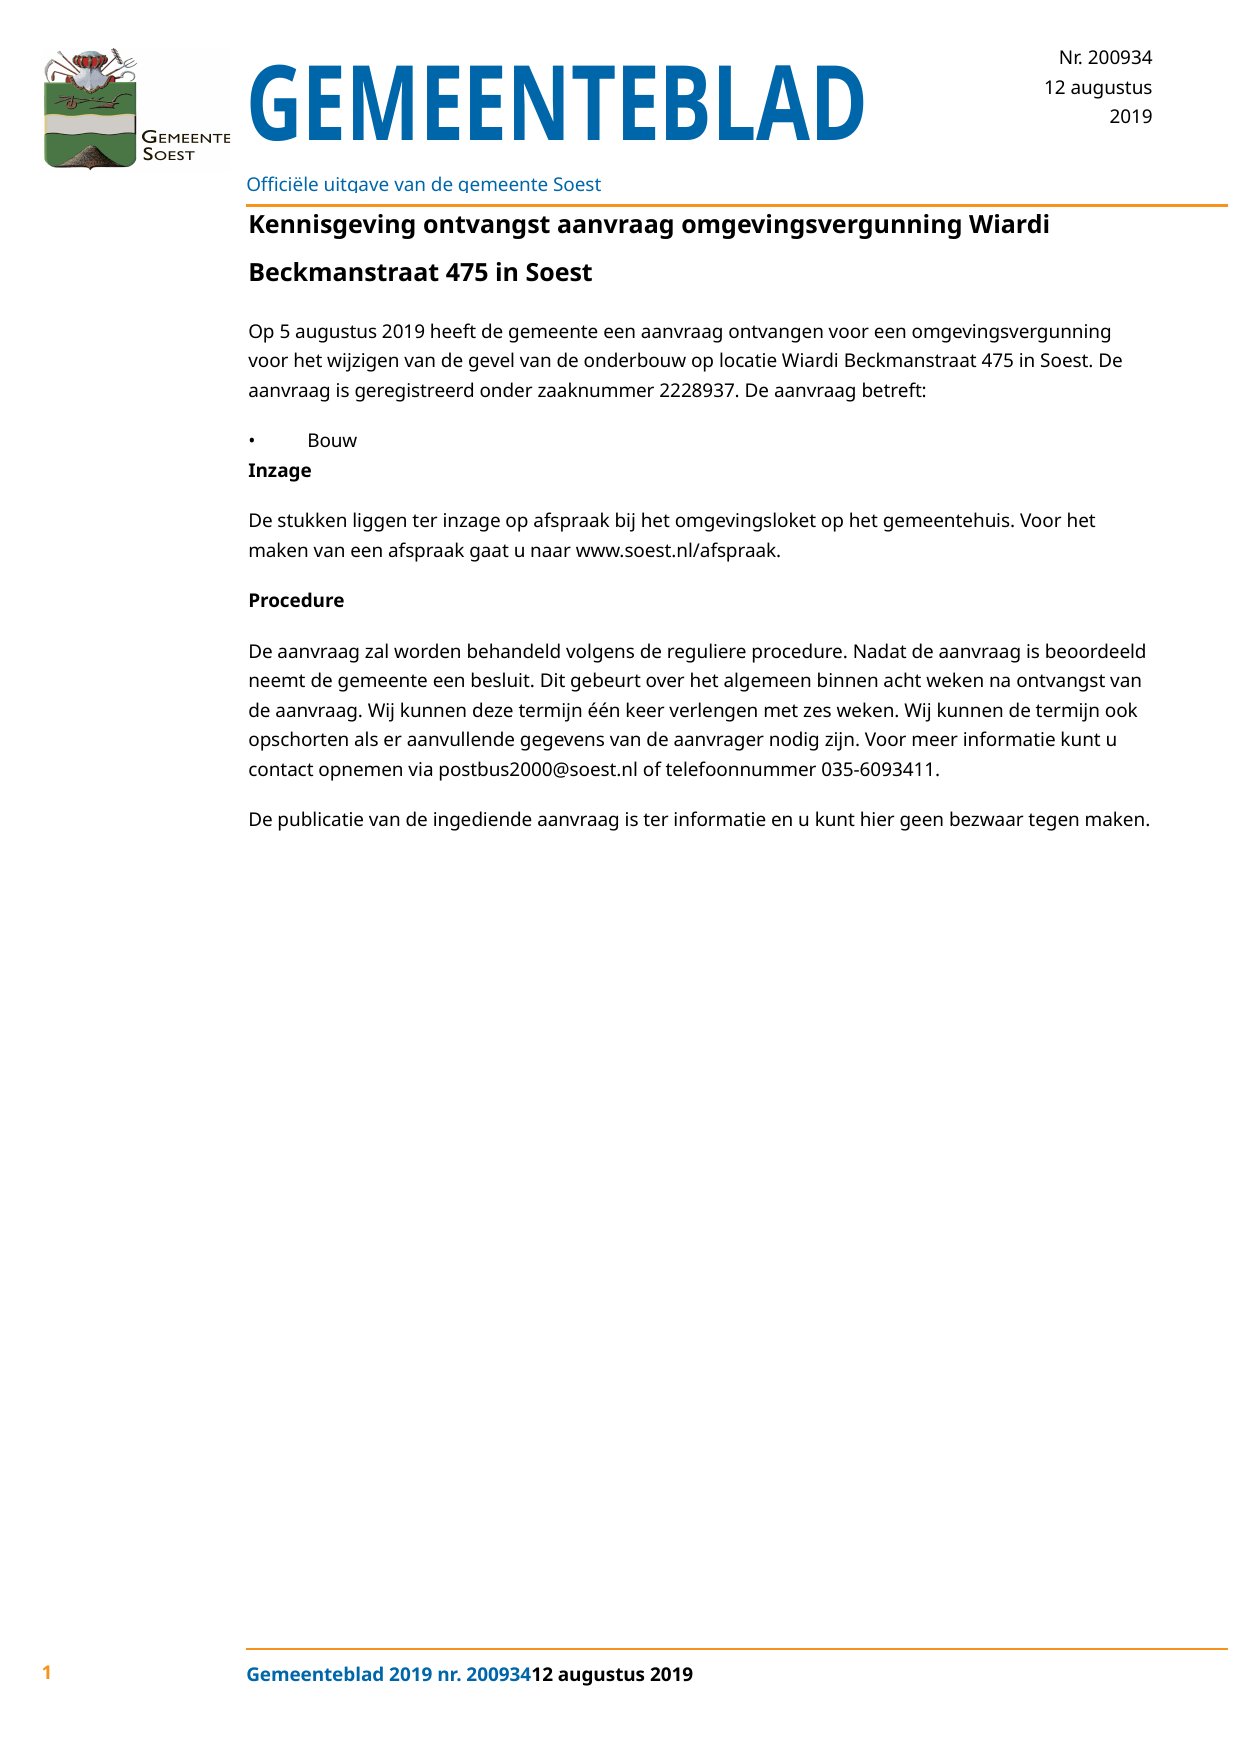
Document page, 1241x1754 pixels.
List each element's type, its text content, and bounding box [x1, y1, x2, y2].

text Op 5 augustus 2019 heeft de gemeente een aanvraag ontvangen voor een omgevingsvergunning voor het wijzigen van de gevel van de onderbouw op locatie Wiardi Beckmanstraat 475 in Soest. De aanvraag is geregistreerd onder zaaknummer 2228937. De aanvraag betreft: [248, 318, 1152, 403]
picture [41, 47, 231, 172]
list Bouw [248, 427, 1152, 453]
text Kennisgeving ontvangst aanvraag omgevingsvergunning Wiardi Beckmanstraat 475 in Soest [248, 207, 1152, 288]
text Inzage [248, 457, 1152, 483]
text De publicatie van de ingediende aanvraag is ter informatie en u kunt hier geen bezwaar tegen maken. [248, 807, 1152, 832]
text De stukken liggen ter inzage op afspraak bij het omgevingsloket op het gemeentehuis. Voor het maken van een afspraak gaat u naar www.soest.nl/afspraak. [248, 507, 1152, 563]
text Procedure [248, 587, 1152, 613]
text De aanvraag zal worden behandeld volgens de reguliere procedure. Nadat de aanvraag is beoordeeld neemt de gemeente een besluit. Dit gebeurt over het algemeen binnen acht weken na ontvangst van de aanvraag. Wij kunnen deze termijn één keer verlengen met zes weken. Wij kunnen de termijn ook opschorten als er aanvullende gegevens van de aanvrager nodig zijn. Voor meer informatie kunt u contact opnemen via postbus2000@soest.nl of telefoonnummer 035-6093411. [248, 638, 1152, 782]
